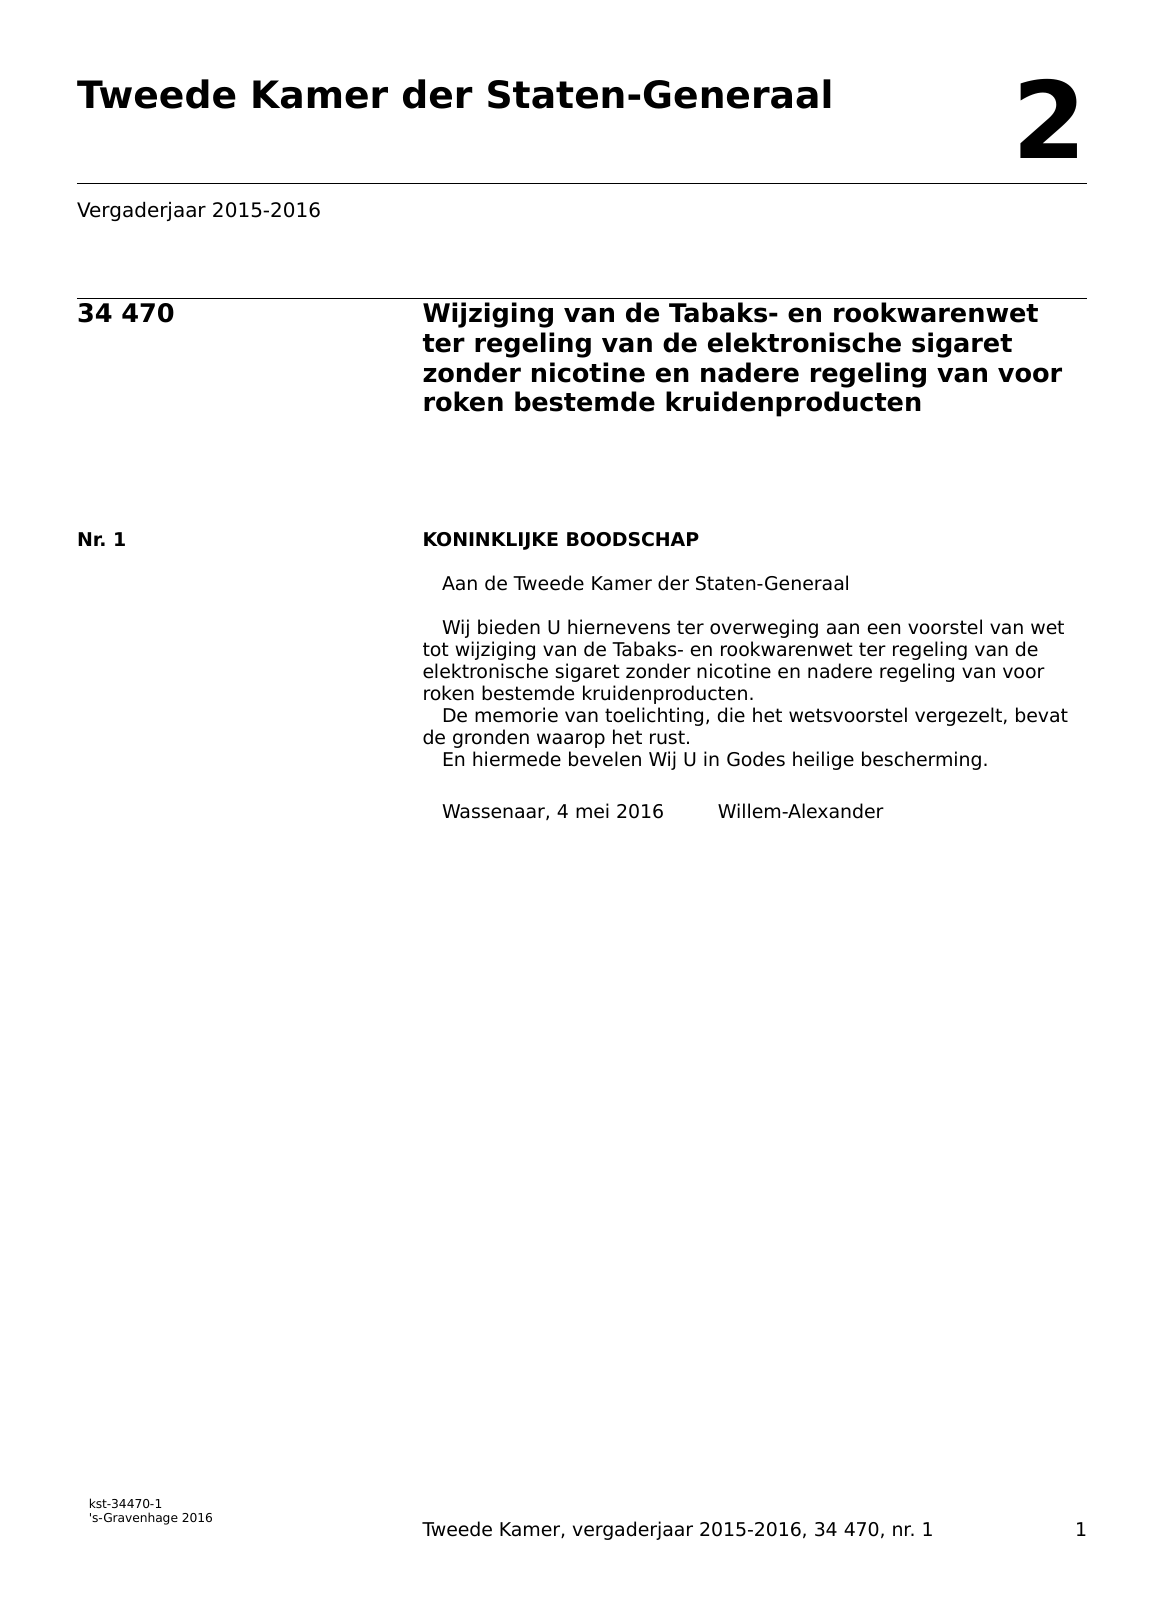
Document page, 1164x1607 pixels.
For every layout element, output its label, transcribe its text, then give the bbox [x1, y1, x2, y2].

subtitle Nr. 1 KONINKLIJKE BOODSCHAP [77, 529, 1087, 551]
text kst-34470-1 [88, 1497, 323, 1511]
text 's-Gravenhage 2016 [88, 1511, 323, 1525]
text Wassenaar, 4 mei 2016 Willem-Alexander [422, 801, 1087, 823]
table_header 2 [886, 59, 1087, 183]
text Wij bieden U hiernevens ter overweging aan een voorstel van wet tot wijziging van de Tabaks- en rookwarenwet ter regeling van de elektronische sigaret zonder nicotine en nadere regeling van voor roken bestemde kruidenproducten. [422, 617, 1087, 705]
text Aan de Tweede Kamer der Staten-Generaal [422, 573, 1087, 595]
text En hiermede bevelen Wij U in Godes heilige bescherming. [422, 749, 1087, 771]
table_header Tweede Kamer der Staten-Generaal [77, 59, 886, 183]
subtitle 34 470 Wijziging van de Tabaks- en rookwarenwet ter regeling van de elektronische sigaret zonder nicotine en nadere regeling van voor roken bestemde kruidenproducten [77, 299, 1087, 418]
table_cell Vergaderjaar 2015-2016 [77, 184, 1087, 298]
text De memorie van toelichting, die het wetsvoorstel vergezelt, bevat de gronden waarop het rust. [422, 705, 1087, 749]
